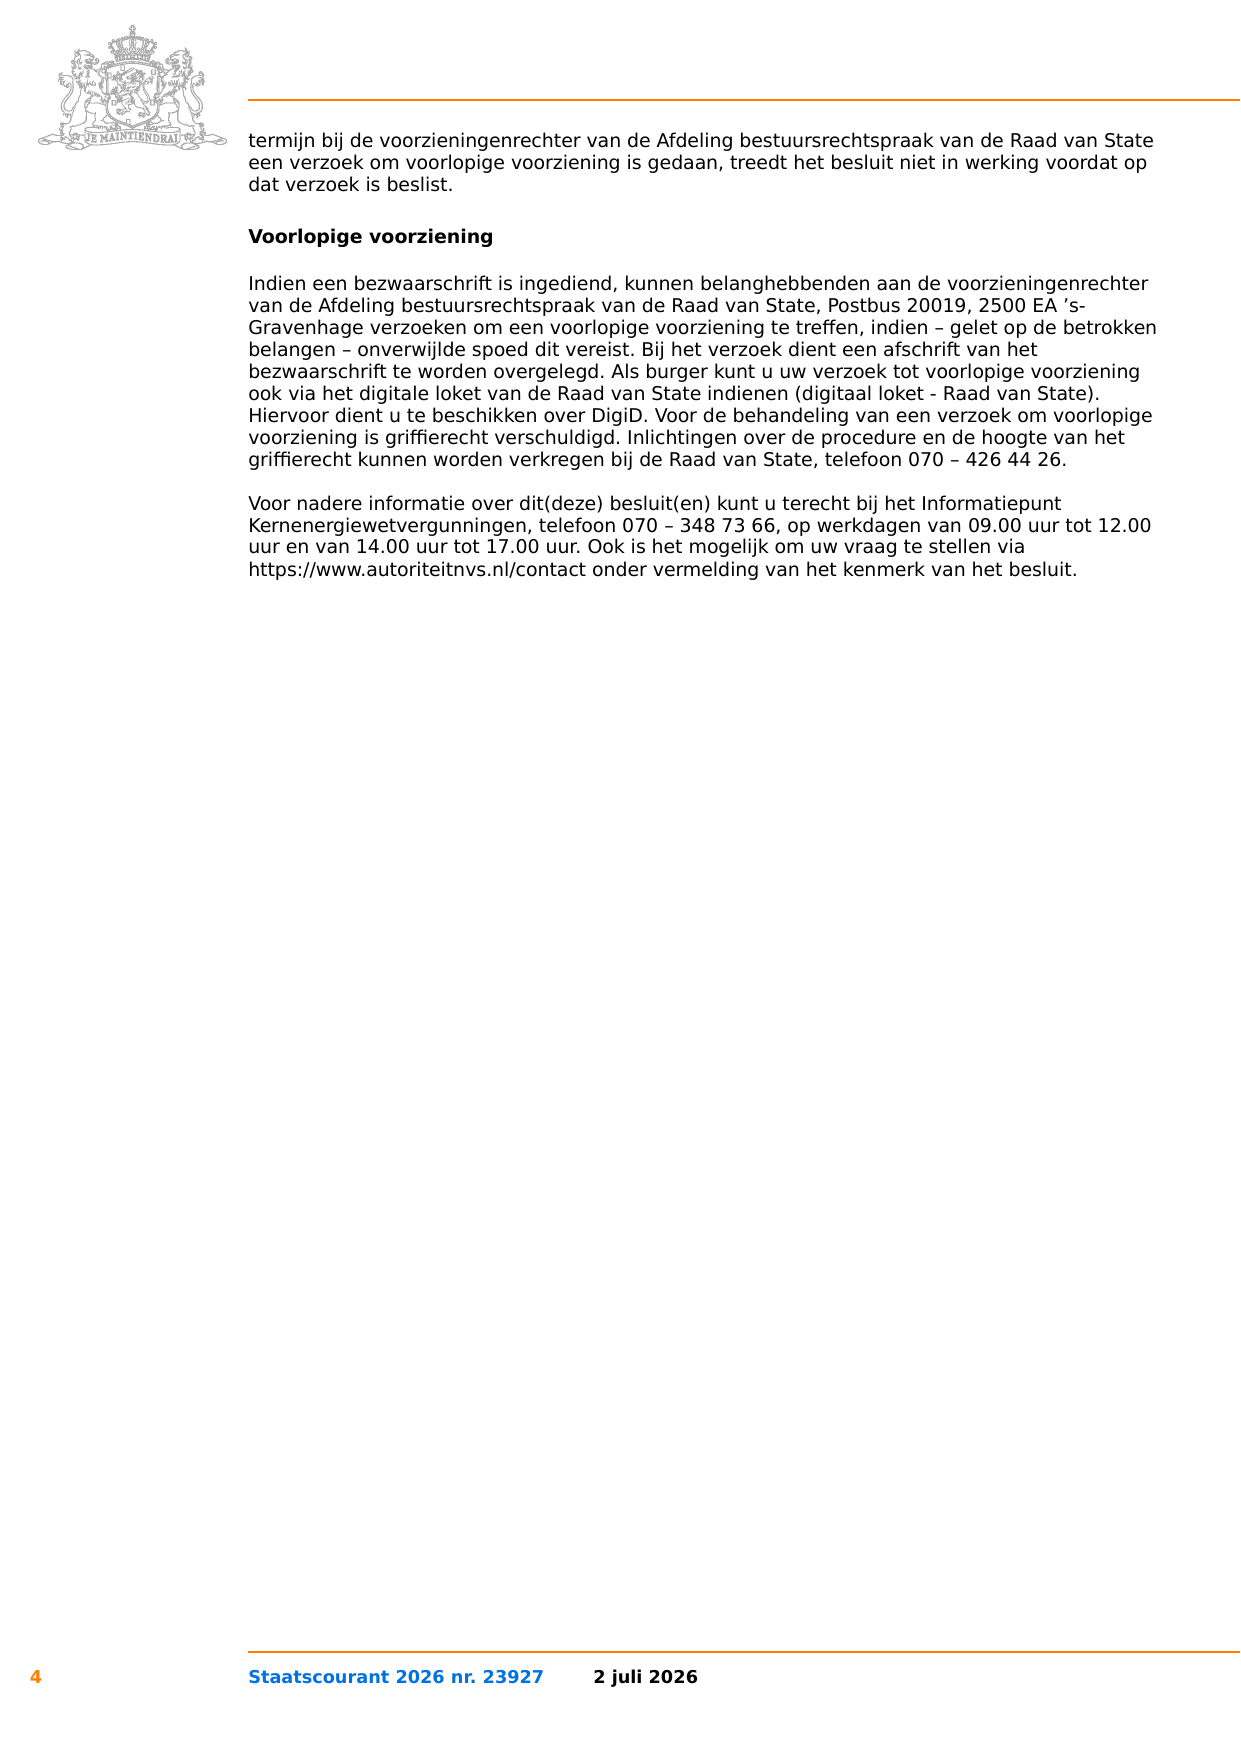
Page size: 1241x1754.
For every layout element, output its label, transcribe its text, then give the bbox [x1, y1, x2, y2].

text Hiervoor dient u te beschikken over DigiD. Voor de behandeling van een verzoek om voorlopige voorziening is griffierecht verschuldigd. Inlichtingen over de procedure en de hoogte van het griffierecht kunnen worden verkregen bij de Raad van State, telefoon 070 – 426 44 26. [248, 405, 1163, 471]
picture [38, 25, 227, 150]
text termijn bij de voorzieningenrechter van de Afdeling bestuursrechtspraak van de Raad van State een verzoek om voorlopige voorziening is gedaan, treedt het besluit niet in werking voordat op dat verzoek is beslist. [248, 130, 1163, 196]
text Indien een bezwaarschrift is ingediend, kunnen belanghebbenden aan de voorzieningenrechter van de Afdeling bestuursrechtspraak van de Raad van State, Postbus 20019, 2500 EA ’s-Gravenhage verzoeken om een voorlopige voorziening te treffen, indien – gelet op de betrokken belangen – onverwijlde spoed dit vereist. Bij het verzoek dient een afschrift van het bezwaarschrift te worden overgelegd. Als burger kunt u uw verzoek tot voorlopige voorziening ook via het digitale loket van de Raad van State indienen (digitaal loket - Raad van State). [248, 273, 1163, 405]
text Voor nadere informatie over dit(deze) besluit(en) kunt u terecht bij het Informatiepunt Kernenergiewetvergunningen, telefoon 070 – 348 73 66, op werkdagen van 09.00 uur tot 12.00 uur en van 14.00 uur tot 17.00 uur. Ook is het mogelijk om uw vraag te stellen via https://www.autoriteitnvs.nl/contact onder vermelding van het kenmerk van het besluit. [248, 492, 1163, 580]
subtitle Voorlopige voorziening [248, 226, 1163, 248]
